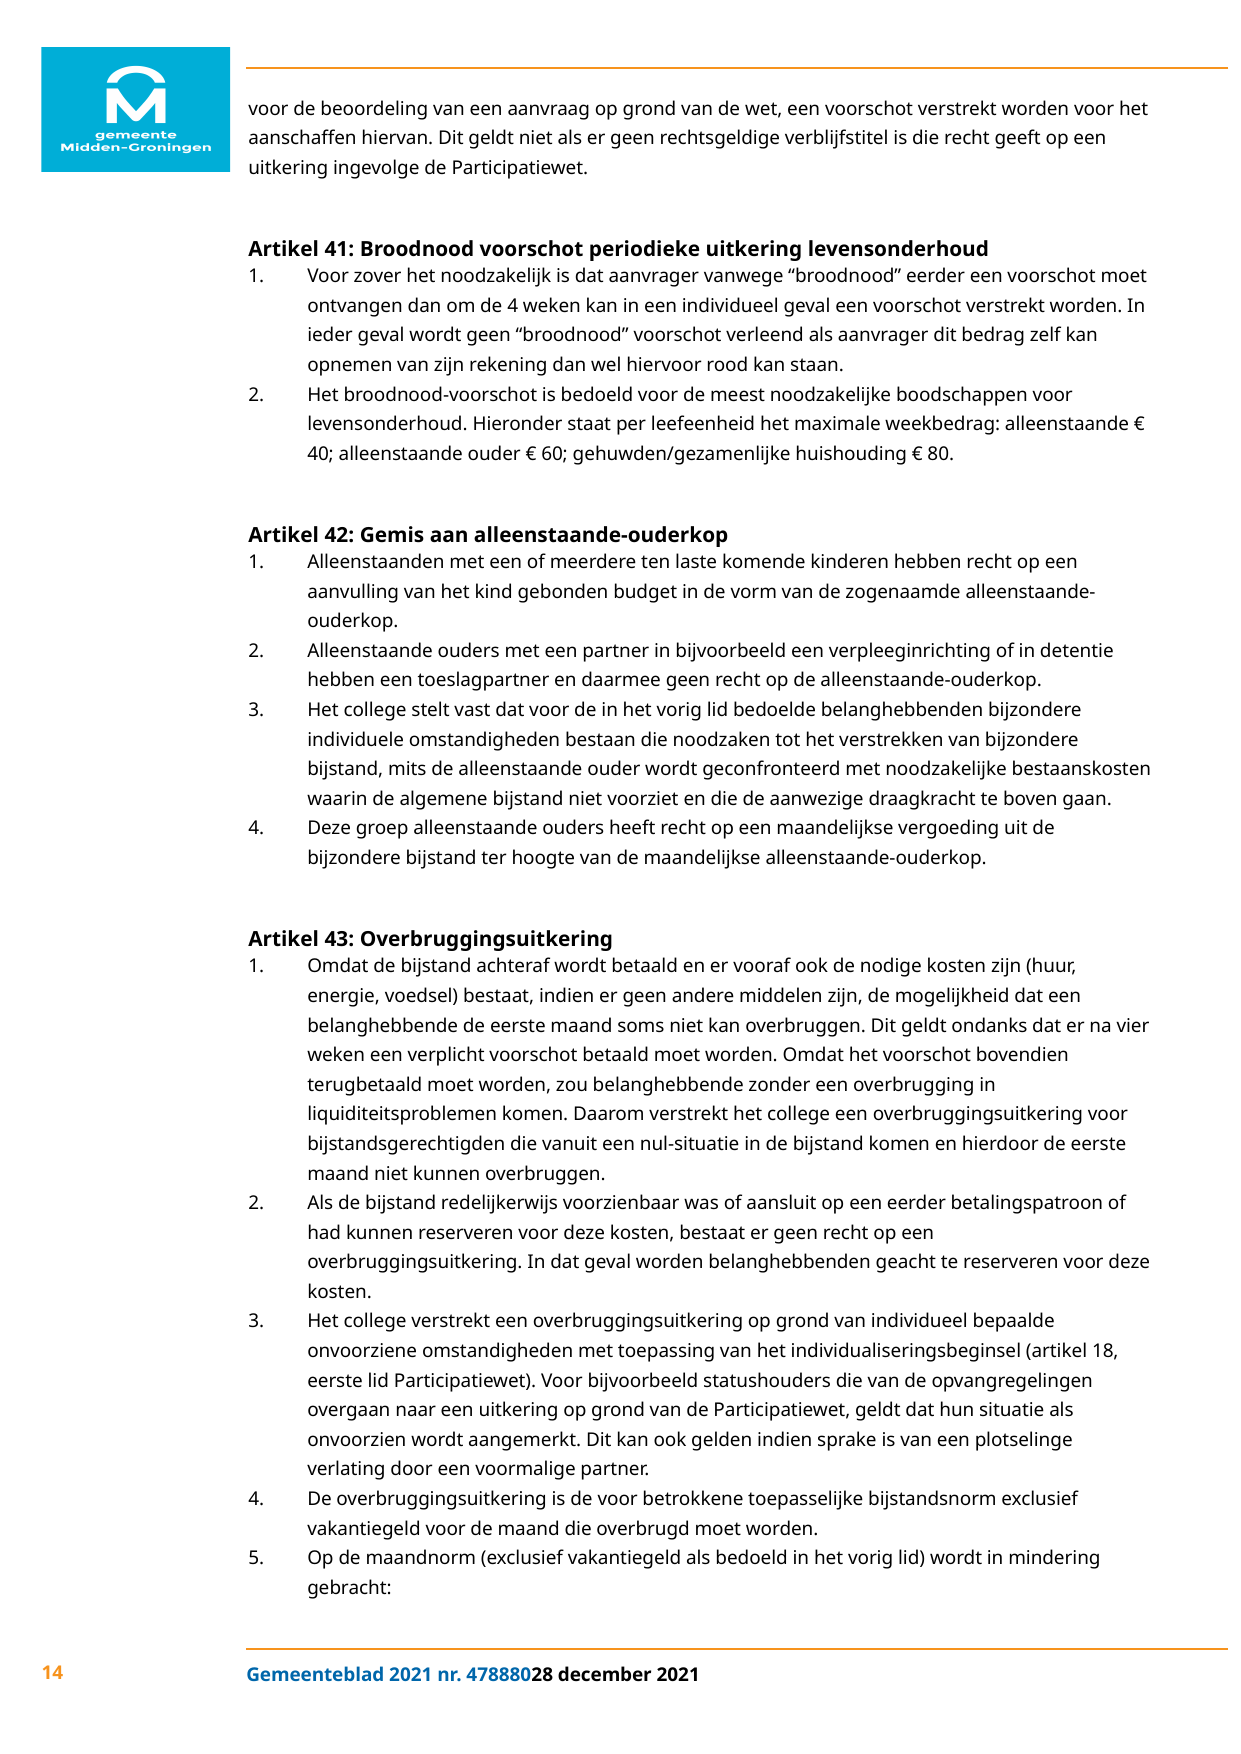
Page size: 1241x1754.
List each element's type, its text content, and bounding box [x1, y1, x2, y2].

list Op de maandnorm (exclusief vakantiegeld als bedoeld in het vorig lid) wordt in mindering gebracht: [248, 1544, 1152, 1599]
list De overbruggingsuitkering is de voor betrokkene toepasselijke bijstandsnorm exclusief vakantiegeld voor de maand die overbrugd moet worden. [248, 1485, 1152, 1540]
list Alleenstaande ouders met een partner in bijvoorbeeld een verpleeginrichting of in detentie hebben een toeslagpartner en daarmee geen recht op de alleenstaande-ouderkop. [248, 637, 1152, 692]
list Voor zover het noodzakelijk is dat aanvrager vanwege “broodnood” eerder een voorschot moet ontvangen dan om de 4 weken kan in een individueel geval een voorschot verstrekt worden. In ieder geval wordt geen “broodnood” voorschot verleend als aanvrager dit bedrag zelf kan opnemen van zijn rekening dan wel hiervoor rood kan staan. [248, 262, 1152, 377]
list Het broodnood-voorschot is bedoeld voor de meest noodzakelijke boodschappen voor levensonderhoud. Hieronder staat per leefeenheid het maximale weekbedrag: alleenstaande € 40; alleenstaande ouder € 60; gehuwden/gezamenlijke huishouding € 80. [248, 381, 1152, 466]
list Het college stelt vast dat voor de in het vorig lid bedoelde belanghebbenden bijzondere individuele omstandigheden bestaan die noodzaken tot het verstrekken van bijzondere bijstand, mits de alleenstaande ouder wordt geconfronteerd met noodzakelijke bestaanskosten waarin de algemene bijstand niet voorziet en die de aanwezige draagkracht te boven gaan. [248, 696, 1152, 811]
picture [184, 146, 190, 153]
picture [108, 66, 164, 82]
list Omdat de bijstand achteraf wordt betaald en er vooraf ook de nodige kosten zijn (huur, energie, voedsel) bestaat, indien er geen andere middelen zijn, de mogelijkheid dat een belanghebbende de eerste maand soms niet kan overbruggen. Dit geldt ondanks dat er na vier weken een verplicht voorschot betaald moet worden. Omdat het voorschot bovendien terugbetaald moet worden, zou belanghebbende zonder een overbrugging in liquiditeitsproblemen komen. Daarom verstrekt het college een overbruggingsuitkering voor bijstandsgerechtigden die vanuit een nul-situatie in de bijstand komen en hierdoor de eerste maand niet kunnen overbruggen. [248, 953, 1152, 1185]
list Deze groep alleenstaande ouders heeft recht op een maandelijkse vergoeding uit de bijzondere bijstand ter hoogte van de maandelijkse alleenstaande-ouderkop. [248, 814, 1152, 870]
picture [107, 89, 165, 122]
list Het college verstrekt een overbruggingsuitkering op grond van individueel bepaalde onvoorziene omstandigheden met toepassing van het individualiseringsbeginsel (artikel 18, eerste lid Participatiewet). Voor bijvoorbeeld statushouders die van de opvangregelingen overgaan naar een uitkering op grond van de Participatiewet, geldt dat hun situatie als onvoorzien wordt aangemerkt. Dit kan ook gelden indien sprake is van een plotselinge verlating door een voormalige partner. [248, 1308, 1152, 1481]
list Alleenstaanden met een of meerdere ten laste komende kinderen hebben recht op een aanvulling van het kind gebonden budget in de vorm van de zogenaamde alleenstaande-ouderkop. [248, 548, 1152, 633]
text Artikel 43: Overbruggingsuitkering [248, 924, 1152, 953]
text Artikel 42: Gemis aan alleenstaande-ouderkop [248, 520, 1152, 548]
text Artikel 41: Broodnood voorschot periodieke uitkering levensonderhoud [248, 234, 1152, 262]
text voor de beoordeling van een aanvraag op grond van de wet, een voorschot verstrekt worden voor het aanschaffen hiervan. Dit geldt niet als er geen rechtsgeldige verblijfstitel is die recht geeft op een uitkering ingevolge de Participatiewet. [248, 95, 1152, 180]
list Als de bijstand redelijkerwijs voorzienbaar was of aansluit op een eerder betalingspatroon of had kunnen reserveren voor deze kosten, bestaat er geen recht op een overbruggingsuitkering. In dat geval worden belanghebbenden geacht te reserveren voor deze kosten. [248, 1189, 1152, 1304]
